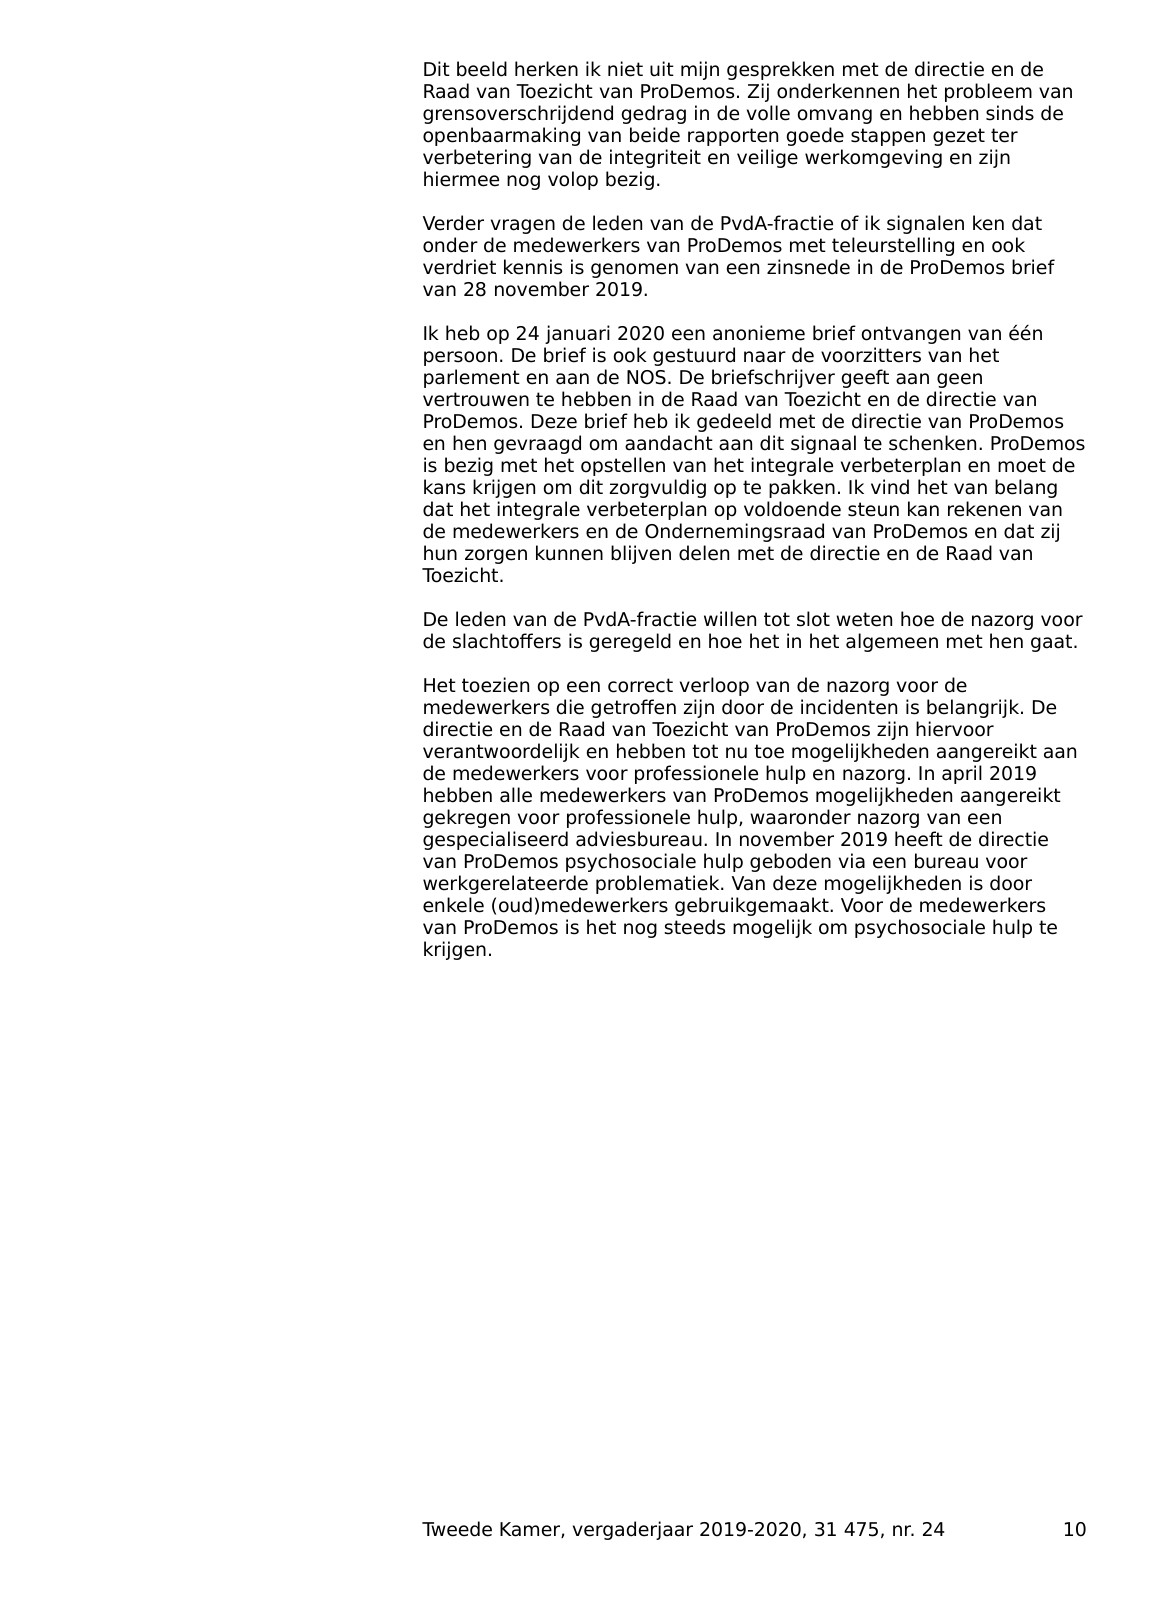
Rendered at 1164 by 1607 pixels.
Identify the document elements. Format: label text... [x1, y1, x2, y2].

text Verder vragen de leden van de PvdA-fractie of ik signalen ken dat onder de medewerkers van ProDemos met teleurstelling en ook verdriet kennis is genomen van een zinsnede in de ProDemos brief van 28 november 2019. [422, 213, 1087, 301]
text Dit beeld herken ik niet uit mijn gesprekken met de directie en de Raad van Toezicht van ProDemos. Zij onderkennen het probleem van grensoverschrijdend gedrag in de volle omvang en hebben sinds de openbaarmaking van beide rapporten goede stappen gezet ter verbetering van de integriteit en veilige werkomgeving en zijn hiermee nog volop bezig. [422, 59, 1087, 191]
text De leden van de PvdA-fractie willen tot slot weten hoe de nazorg voor de slachtoffers is geregeld en hoe het in het algemeen met hen gaat. [422, 609, 1087, 653]
text Ik heb op 24 januari 2020 een anonieme brief ontvangen van één persoon. De brief is ook gestuurd naar de voorzitters van het parlement en aan de NOS. De briefschrijver geeft aan geen vertrouwen te hebben in de Raad van Toezicht en de directie van ProDemos. Deze brief heb ik gedeeld met de directie van ProDemos en hen gevraagd om aandacht aan dit signaal te schenken. ProDemos is bezig met het opstellen van het integrale verbeterplan en moet de kans krijgen om dit zorgvuldig op te pakken. Ik vind het van belang dat het integrale verbeterplan op voldoende steun kan rekenen van de medewerkers en de Ondernemingsraad van ProDemos en dat zij hun zorgen kunnen blijven delen met de directie en de Raad van Toezicht. [422, 323, 1087, 587]
text Het toezien op een correct verloop van de nazorg voor de medewerkers die getroffen zijn door de incidenten is belangrijk. De directie en de Raad van Toezicht van ProDemos zijn hiervoor verantwoordelijk en hebben tot nu toe mogelijkheden aangereikt aan de medewerkers voor professionele hulp en nazorg. In april 2019 hebben alle medewerkers van ProDemos mogelijkheden aangereikt gekregen voor professionele hulp, waaronder nazorg van een gespecialiseerd adviesbureau. In november 2019 heeft de directie van ProDemos psychosociale hulp geboden via een bureau voor werkgerelateerde problematiek. Van deze mogelijkheden is door enkele (oud)medewerkers gebruikgemaakt. Voor de medewerkers van ProDemos is het nog steeds mogelijk om psychosociale hulp te krijgen. [422, 675, 1087, 961]
